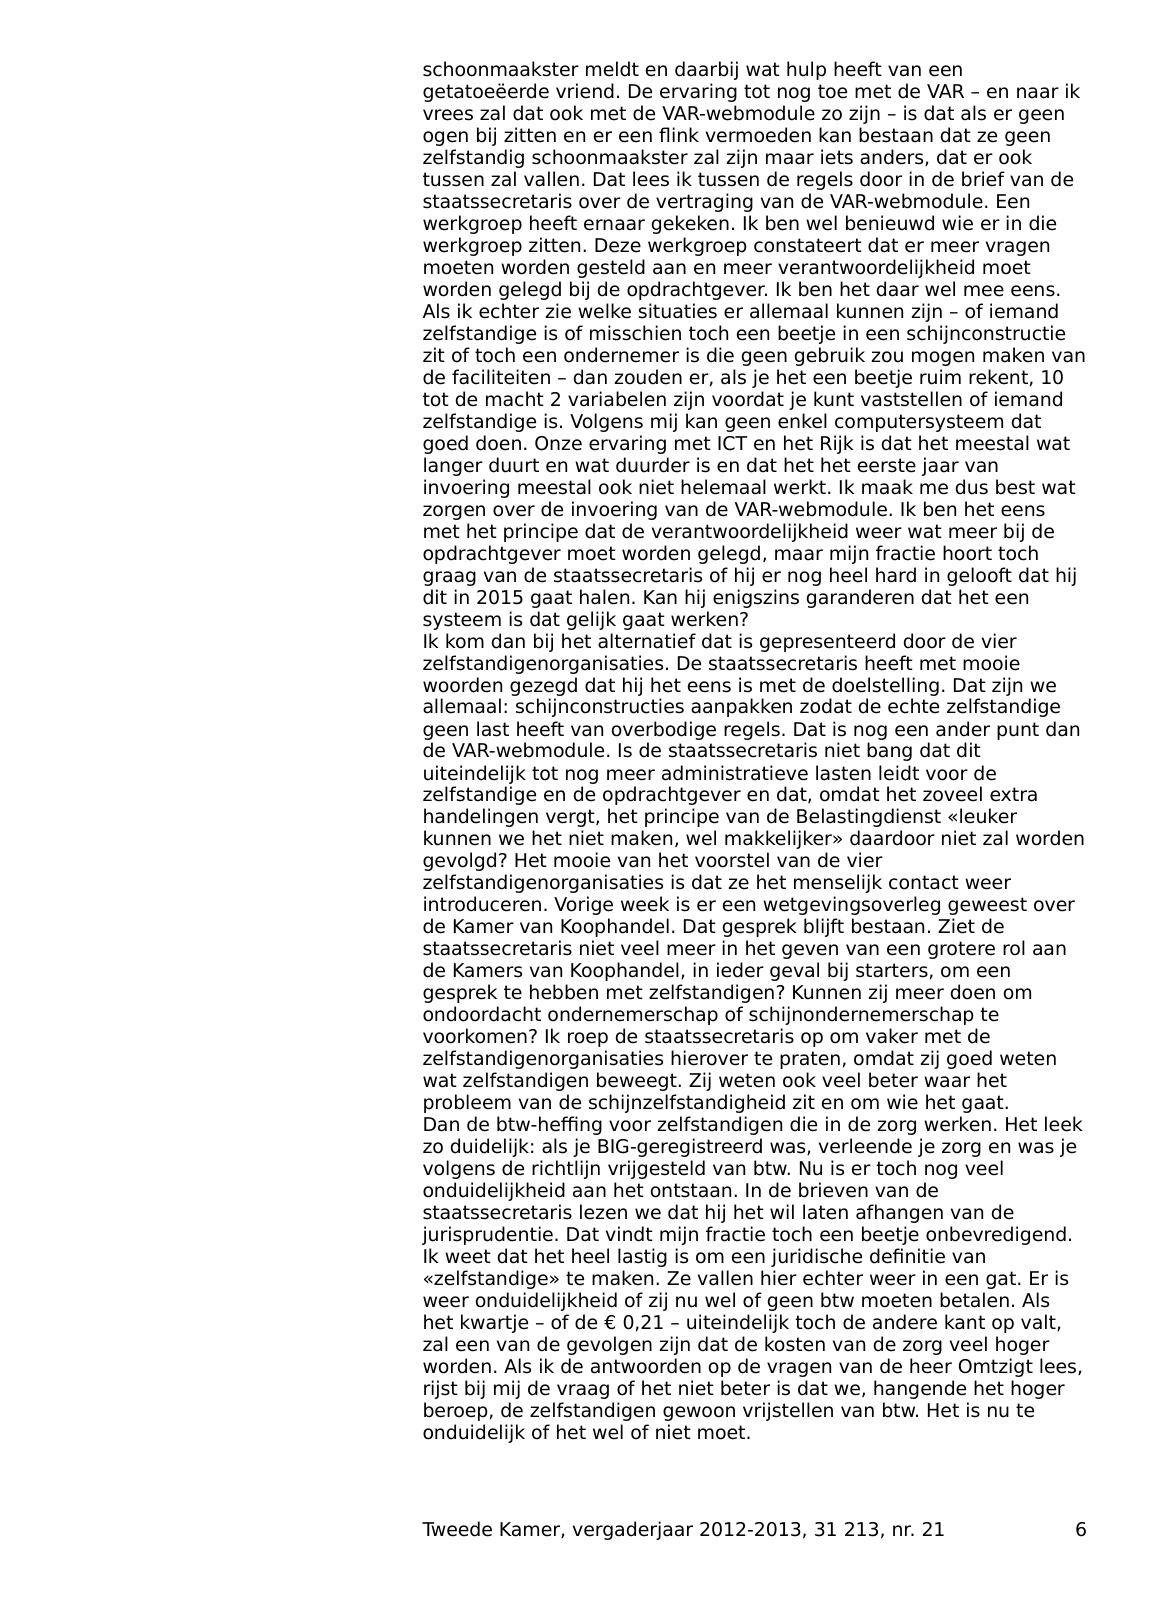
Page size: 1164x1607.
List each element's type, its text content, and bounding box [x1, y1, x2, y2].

text Dan de btw-heffing voor zelfstandigen die in de zorg werken. Het leek zo duidelijk: als je BIG-geregistreerd was, verleende je zorg en was je volgens de richtlijn vrijgesteld van btw. Nu is er toch nog veel onduidelijkheid aan het ontstaan. In de brieven van de staatssecretaris lezen we dat hij het wil laten afhangen van de jurisprudentie. Dat vindt mijn fractie toch een beetje onbevredigend. Ik weet dat het heel lastig is om een juridische definitie van «zelfstandige» te maken. Ze vallen hier echter weer in een gat. Er is weer onduidelijkheid of zij nu wel of geen btw moeten betalen. Als het kwartje – of de € 0,21 – uiteindelijk toch de andere kant op valt, zal een van de gevolgen zijn dat de kosten van de zorg veel hoger worden. Als ik de antwoorden op de vragen van de heer Omtzigt lees, rijst bij mij de vraag of het niet beter is dat we, hangende het hoger beroep, de zelfstandigen gewoon vrijstellen van btw. Het is nu te onduidelijk of het wel of niet moet. [422, 1114, 1087, 1444]
text Ik kom dan bij het alternatief dat is gepresenteerd door de vier zelfstandigenorganisaties. De staatssecretaris heeft met mooie woorden gezegd dat hij het eens is met de doelstelling. Dat zijn we allemaal: schijnconstructies aanpakken zodat de echte zelfstandige geen last heeft van overbodige regels. Dat is nog een ander punt dan de VAR-webmodule. Is de staatssecretaris niet bang dat dit uiteindelijk tot nog meer administratieve lasten leidt voor de zelfstandige en de opdrachtgever en dat, omdat het zoveel extra handelingen vergt, het principe van de Belastingdienst «leuker kunnen we het niet maken, wel makkelijker» daardoor niet zal worden gevolgd? Het mooie van het voorstel van de vier zelfstandigenorganisaties is dat ze het menselijk contact weer introduceren. Vorige week is er een wetgevingsoverleg geweest over de Kamer van Koophandel. Dat gesprek blijft bestaan. Ziet de staatssecretaris niet veel meer in het geven van een grotere rol aan de Kamers van Koophandel, in ieder geval bij starters, om een gesprek te hebben met zelfstandigen? Kunnen zij meer doen om ondoordacht ondernemerschap of schijnondernemerschap te voorkomen? Ik roep de staatssecretaris op om vaker met de zelfstandigenorganisaties hierover te praten, omdat zij goed weten wat zelfstandigen beweegt. Zij weten ook veel beter waar het probleem van de schijnzelfstandigheid zit en om wie het gaat. [422, 631, 1087, 1114]
text schoonmaakster meldt en daarbij wat hulp heeft van een getatoeëerde vriend. De ervaring tot nog toe met de VAR – en naar ik vrees zal dat ook met de VAR-webmodule zo zijn – is dat als er geen ogen bij zitten en er een flink vermoeden kan bestaan dat ze geen zelfstandig schoonmaakster zal zijn maar iets anders, dat er ook tussen zal vallen. Dat lees ik tussen de regels door in de brief van de staatssecretaris over de vertraging van de VAR-webmodule. Een werkgroep heeft ernaar gekeken. Ik ben wel benieuwd wie er in die werkgroep zitten. Deze werkgroep constateert dat er meer vragen moeten worden gesteld aan en meer verantwoordelijkheid moet worden gelegd bij de opdrachtgever. Ik ben het daar wel mee eens. Als ik echter zie welke situaties er allemaal kunnen zijn – of iemand zelfstandige is of misschien toch een beetje in een schijnconstructie zit of toch een ondernemer is die geen gebruik zou mogen maken van de faciliteiten – dan zouden er, als je het een beetje ruim rekent, 10 tot de macht 2 variabelen zijn voordat je kunt vaststellen of iemand zelfstandige is. Volgens mij kan geen enkel computersysteem dat goed doen. Onze ervaring met ICT en het Rijk is dat het meestal wat langer duurt en wat duurder is en dat het het eerste jaar van invoering meestal ook niet helemaal werkt. Ik maak me dus best wat zorgen over de invoering van de VAR-webmodule. Ik ben het eens met het principe dat de verantwoordelijkheid weer wat meer bij de opdrachtgever moet worden gelegd, maar mijn fractie hoort toch graag van de staatssecretaris of hij er nog heel hard in gelooft dat hij dit in 2015 gaat halen. Kan hij enigszins garanderen dat het een systeem is dat gelijk gaat werken? [422, 59, 1087, 631]
